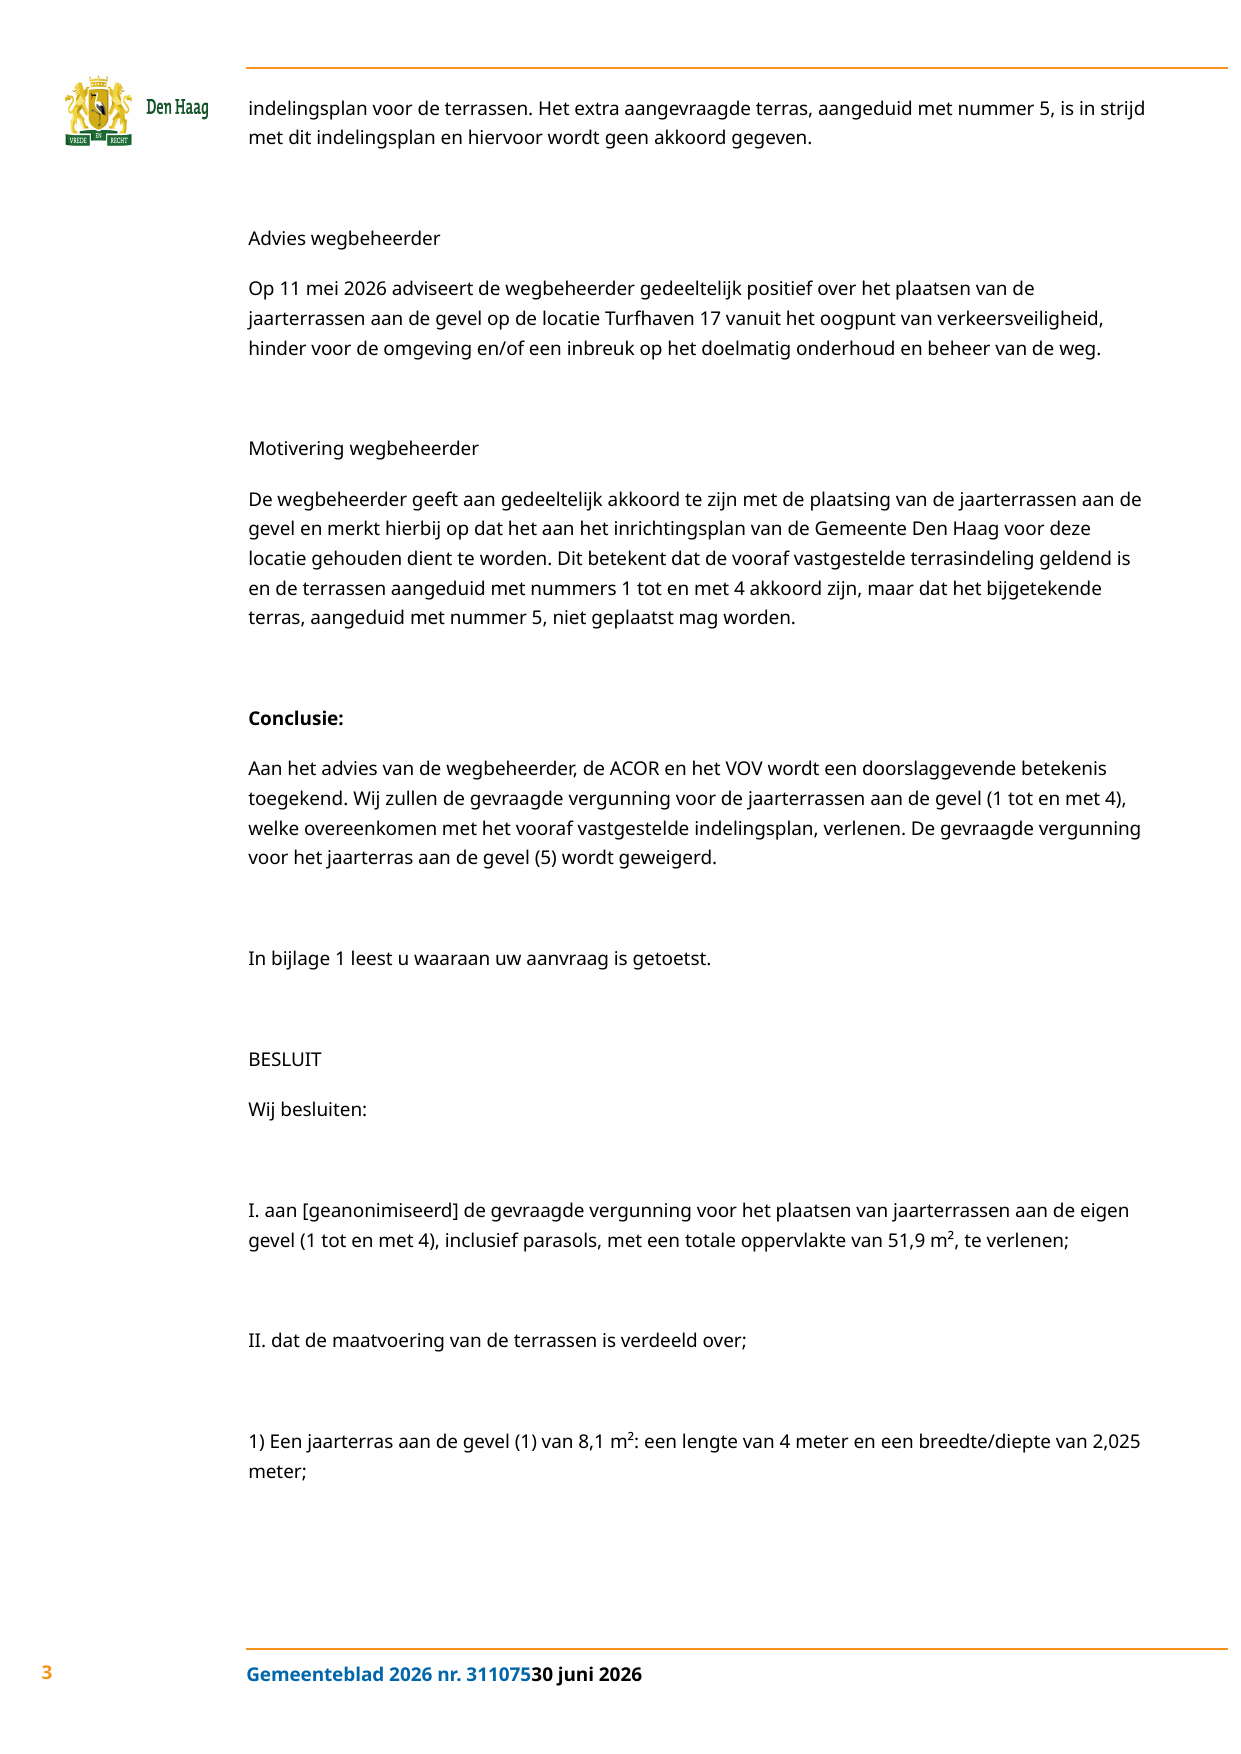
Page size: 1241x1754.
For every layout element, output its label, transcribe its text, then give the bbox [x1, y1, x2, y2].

text Conclusie: [248, 705, 1152, 731]
text indelingsplan voor de terrassen. Het extra aangevraagde terras, aangeduid met nummer 5, is in strijd met dit indelingsplan en hiervoor wordt geen akkoord gegeven. [248, 95, 1152, 150]
text De wegbeheerder geeft aan gedeeltelijk akkoord te zijn met de plaatsing van de jaarterrassen aan de gevel en merkt hierbij op dat het aan het inrichtingsplan van de Gemeente Den Haag voor deze locatie gehouden dient te worden. Dit betekent dat de vooraf vastgestelde terrasindeling geldend is en de terrassen aangeduid met nummers 1 tot en met 4 akkoord zijn, maar dat het bijgetekende terras, aangeduid met nummer 5, niet geplaatst mag worden. [248, 486, 1152, 630]
text II. dat de maatvoering van de terrassen is verdeeld over; [248, 1328, 1152, 1353]
text Advies wegbeheerder [248, 225, 1152, 251]
text Op 11 mei 2026 adviseert de wegbeheerder gedeeltelijk positief over het plaatsen van de jaarterrassen aan de gevel op de locatie Turfhaven 17 vanuit het oogpunt van verkeersveiligheid, hinder voor de omgeving en/of een inbreuk op het doelmatig onderhoud en beheer van de weg. [248, 276, 1152, 361]
text I. aan [geanonimiseerd] de gevraagde vergunning voor het plaatsen van jaarterrassen aan de eigen gevel (1 tot en met 4), inclusief parasols, met een totale oppervlakte van 51,9 m², te verlenen; [248, 1197, 1152, 1253]
text BESLUIT [248, 1046, 1152, 1072]
picture [41, 47, 231, 172]
text Motivering wegbeheerder [248, 436, 1152, 461]
text Wij besluiten: [248, 1096, 1152, 1122]
text Aan het advies van de wegbeheerder, de ACOR en het VOV wordt een doorslaggevende betekenis toegekend. Wij zullen de gevraagde vergunning voor de jaarterrassen aan de gevel (1 tot en met 4), welke overeenkomen met het vooraf vastgestelde indelingsplan, verlenen. De gevraagde vergunning voor het jaarterras aan de gevel (5) wordt geweigerd. [248, 756, 1152, 870]
text 1) Een jaarterras aan de gevel (1) van 8,1 m²: een lengte van 4 meter en een breedte/diepte van 2,025 meter; [248, 1428, 1152, 1484]
text In bijlage 1 leest u waaraan uw aanvraag is getoetst. [248, 945, 1152, 971]
